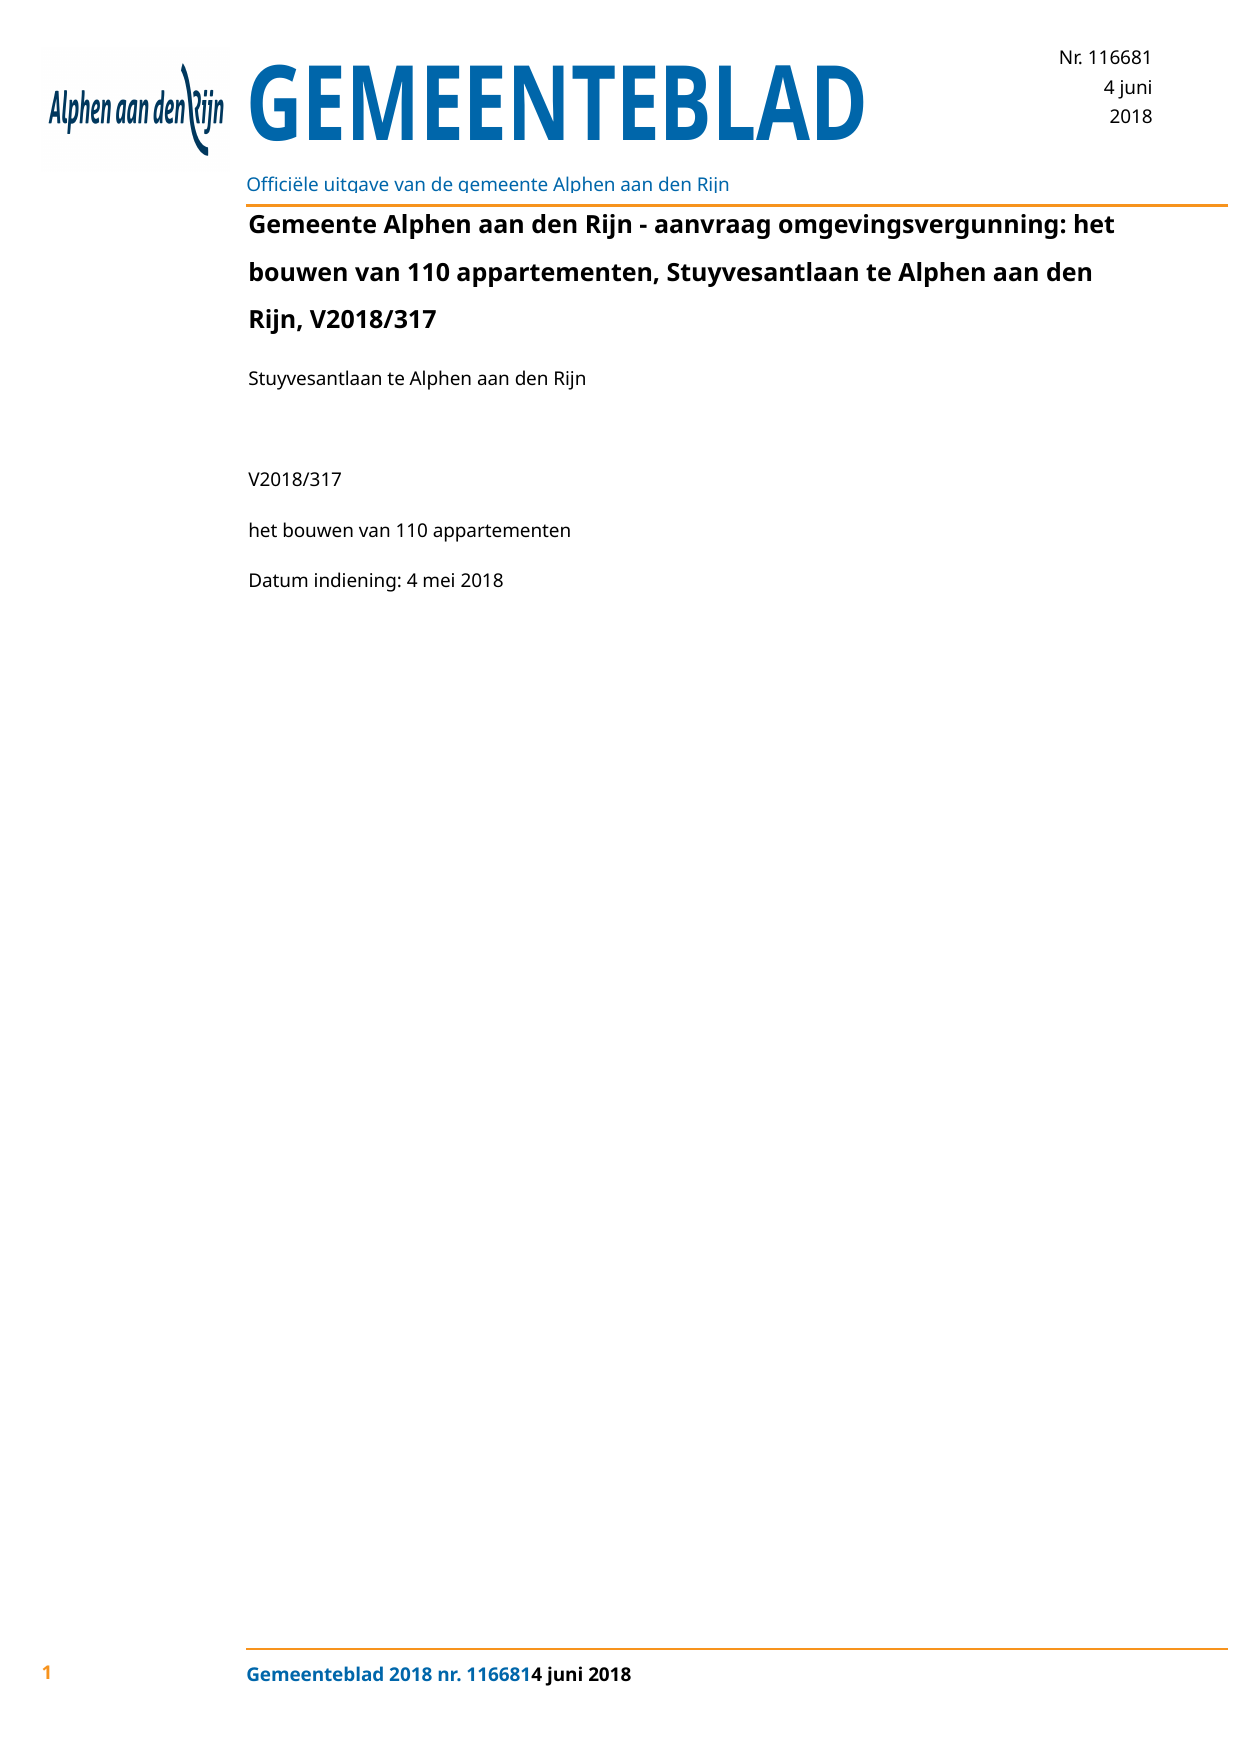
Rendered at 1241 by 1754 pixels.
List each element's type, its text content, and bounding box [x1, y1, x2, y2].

text Gemeente Alphen aan den Rijn - aanvraag omgevingsvergunning: het bouwen van 110 appartementen, Stuyvesantlaan te Alphen aan den Rijn, V2018/317 [248, 207, 1152, 336]
text het bouwen van 110 appartementen [248, 517, 1152, 542]
text Stuyvesantlaan te Alphen aan den Rijn [248, 366, 1152, 391]
text V2018/317 [248, 466, 1152, 492]
text Datum indiening: 4 mei 2018 [248, 567, 1152, 593]
picture [41, 47, 231, 172]
